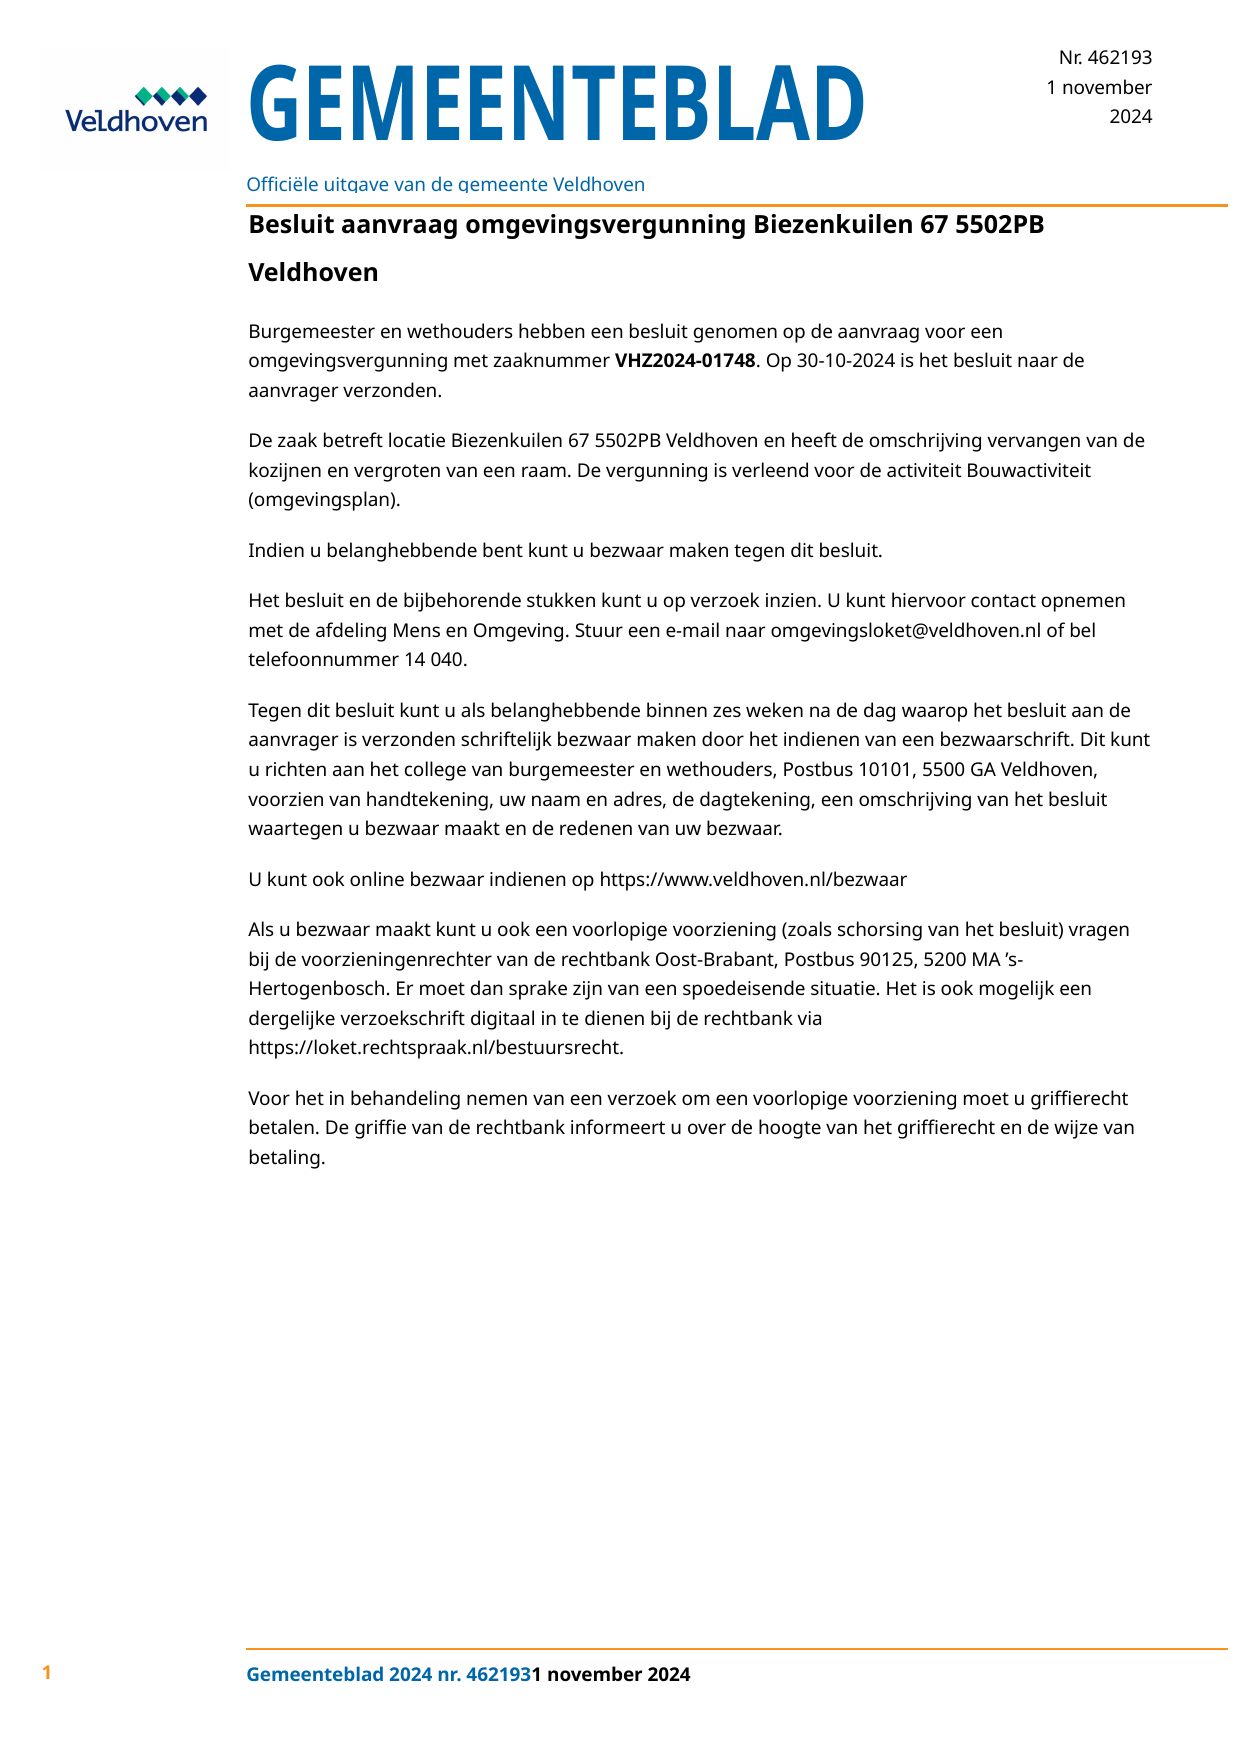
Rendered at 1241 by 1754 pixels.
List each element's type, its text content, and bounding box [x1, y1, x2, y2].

text Het besluit en de bijbehorende stukken kunt u op verzoek inzien. U kunt hiervoor contact opnemen met de afdeling Mens en Omgeving. Stuur een e-mail naar omgevingsloket@veldhoven.nl of bel telefoonnummer 14 040. [248, 587, 1152, 672]
text Als u bezwaar maakt kunt u ook een voorlopige voorziening (zoals schorsing van het besluit) vragen bij de voorzieningenrechter van de rechtbank Oost-Brabant, Postbus 90125, 5200 MA ’s-Hertogenbosch. Er moet dan sprake zijn van een spoedeisende situatie. Het is ook mogelijk een dergelijke verzoekschrift digitaal in te dienen bij de rechtbank via https://loket.rechtspraak.nl/bestuursrecht. [248, 916, 1152, 1060]
text Besluit aanvraag omgevingsvergunning Biezenkuilen 67 5502PB Veldhoven [248, 207, 1152, 288]
text Tegen dit besluit kunt u als belanghebbende binnen zes weken na de dag waarop het besluit aan de aanvrager is verzonden schriftelijk bezwaar maken door het indienen van een bezwaarschrift. Dit kunt u richten aan het college van burgemeester en wethouders, Postbus 10101, 5500 GA Veldhoven, voorzien van handtekening, uw naam en adres, de dagtekening, een omschrijving van het besluit waartegen u bezwaar maakt en de redenen van uw bezwaar. [248, 697, 1152, 841]
text De zaak betreft locatie Biezenkuilen 67 5502PB Veldhoven en heeft de omschrijving vervangen van de kozijnen en vergroten van een raam. De vergunning is verleend voor de activiteit Bouwactiviteit (omgevingsplan). [248, 427, 1152, 512]
picture [41, 47, 231, 172]
text Indien u belanghebbende bent kunt u bezwaar maken tegen dit besluit. [248, 537, 1152, 563]
text Voor het in behandeling nemen van een verzoek om een voorlopige voorziening moet u griffierecht betalen. De griffie van de rechtbank informeert u over de hoogte van het griffierecht en de wijze van betaling. [248, 1085, 1152, 1170]
text Burgemeester en wethouders hebben een besluit genomen op de aanvraag voor een omgevingsvergunning met zaaknummer VHZ2024-01748. Op 30-10-2024 is het besluit naar de aanvrager verzonden. [248, 318, 1152, 403]
text U kunt ook online bezwaar indienen op https://www.veldhoven.nl/bezwaar [248, 866, 1152, 892]
